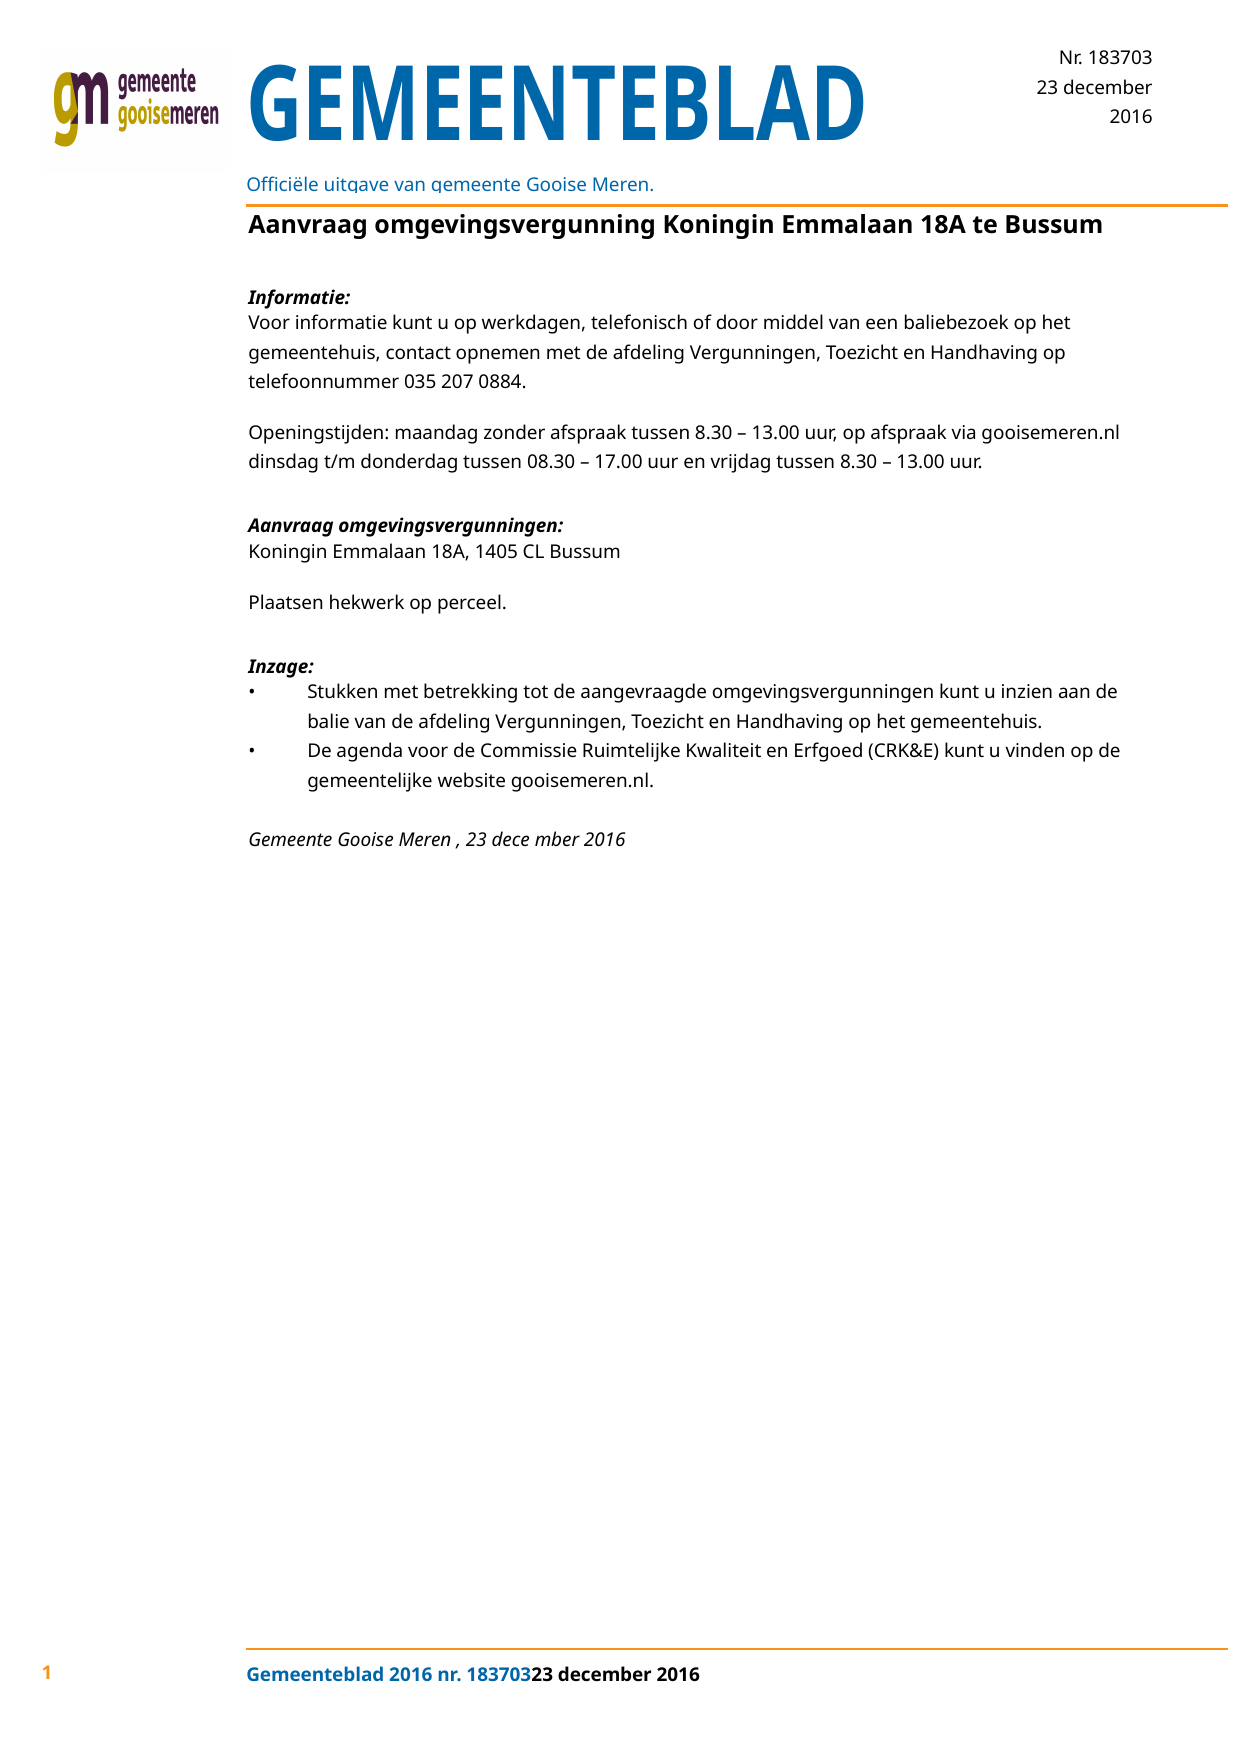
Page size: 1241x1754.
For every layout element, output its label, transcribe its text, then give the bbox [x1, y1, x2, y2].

list De agenda voor de Commissie Ruimtelijke Kwaliteit en Erfgoed (CRK&E) kunt u vinden op de gemeentelijke website gooisemeren.nl. [248, 738, 1152, 793]
text Aanvraag omgevingsvergunning Koningin Emmalaan 18A te Bussum [248, 207, 1152, 241]
list Stukken met betrekking tot de aangevraagde omgevingsvergunningen kunt u inzien aan de balie van de afdeling Vergunningen, Toezicht en Handhaving op het gemeentehuis. [248, 678, 1152, 734]
text Voor informatie kunt u op werkdagen, telefonisch of door middel van een baliebezoek op het gemeentehuis, contact opnemen met de afdeling Vergunningen, Toezicht en Handhaving op telefoonnummer 035 207 0884. [248, 309, 1152, 394]
text Inzage: [248, 653, 1152, 678]
text Informatie: [248, 284, 1152, 309]
text Openingstijden: maandag zonder afspraak tussen 8.30 – 13.00 uur, op afspraak via gooisemeren.nl dinsdag t/m donderdag tussen 08.30 – 17.00 uur en vrijdag tussen 8.30 – 13.00 uur. [248, 419, 1152, 474]
text Gemeente Gooise Meren , 23 dece mber 2016 [248, 826, 1152, 852]
picture [41, 47, 231, 172]
text Koningin Emmalaan 18A, 1405 CL Bussum [248, 538, 1152, 564]
text Plaatsen hekwerk op perceel. [248, 589, 1152, 614]
text Aanvraag omgevingsvergunningen: [248, 513, 1152, 538]
